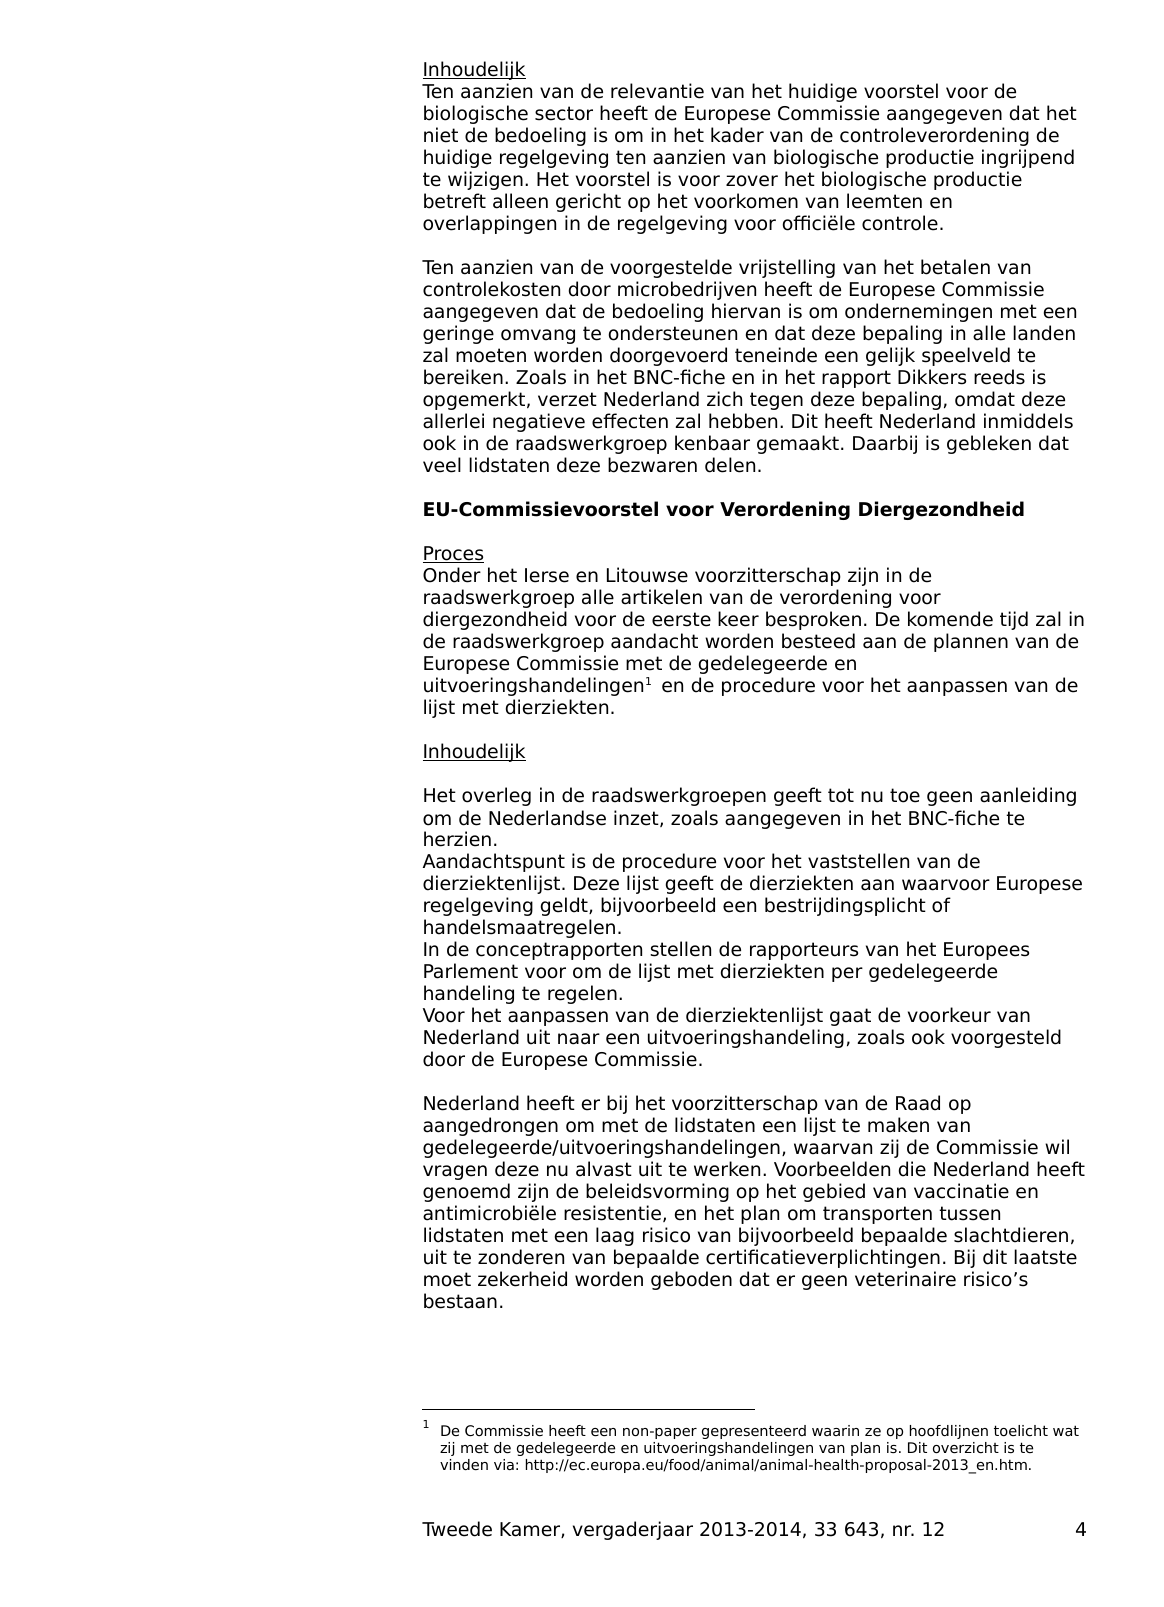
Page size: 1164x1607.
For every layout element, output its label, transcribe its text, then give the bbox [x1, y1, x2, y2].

text Aandachtspunt is de procedure voor het vaststellen van de dierziektenlijst. Deze lijst geeft de dierziekten aan waarvoor Europese regelgeving geldt, bijvoorbeeld een bestrijdingsplicht of handelsmaatregelen. [422, 851, 1087, 939]
text Ten aanzien van de relevantie van het huidige voorstel voor de biologische sector heeft de Europese Commissie aangegeven dat het niet de bedoeling is om in het kader van de controleverordening de huidige regelgeving ten aanzien van biologische productie ingrijpend te wijzigen. Het voorstel is voor zover het biologische productie betreft alleen gericht op het voorkomen van leemten en overlappingen in de regelgeving voor officiële controle. [422, 81, 1087, 235]
subtitle Inhoudelijk [422, 59, 1087, 81]
text Ten aanzien van de voorgestelde vrijstelling van het betalen van controlekosten door microbedrijven heeft de Europese Commissie aangegeven dat de bedoeling hiervan is om ondernemingen met een geringe omvang te ondersteunen en dat deze bepaling in alle landen zal moeten worden doorgevoerd teneinde een gelijk speelveld te bereiken. Zoals in het BNC-fiche en in het rapport Dikkers reeds is opgemerkt, verzet Nederland zich tegen deze bepaling, omdat deze allerlei negatieve effecten zal hebben. Dit heeft Nederland inmiddels ook in de raadswerkgroep kenbaar gemaakt. Daarbij is gebleken dat veel lidstaten deze bezwaren delen. [422, 257, 1087, 477]
subtitle Inhoudelijk [422, 741, 1087, 763]
text De Commissie heeft een non-paper gepresenteerd waarin ze op hoofdlijnen toelicht wat zij met de gedelegeerde en uitvoeringshandelingen van plan is. Dit overzicht is te vinden via: http://ec.europa.eu/food/animal/animal-health-proposal-2013_en.htm. [422, 1418, 1087, 1474]
subtitle Proces [422, 543, 1087, 565]
text Voor het aanpassen van de dierziektenlijst gaat de voorkeur van Nederland uit naar een uitvoeringshandeling, zoals ook voorgesteld door de Europese Commissie. [422, 1005, 1087, 1071]
text In de conceptrapporten stellen de rapporteurs van het Europees Parlement voor om de lijst met dierziekten per gedelegeerde handeling te regelen. [422, 939, 1087, 1005]
subtitle EU-Commissievoorstel voor Verordening Diergezondheid [422, 499, 1087, 521]
text Nederland heeft er bij het voorzitterschap van de Raad op aangedrongen om met de lidstaten een lijst te maken van gedelegeerde/uitvoeringshandelingen, waarvan zij de Commissie wil vragen deze nu alvast uit te werken. Voorbeelden die Nederland heeft genoemd zijn de beleidsvorming op het gebied van vaccinatie en antimicrobiële resistentie, en het plan om transporten tussen lidstaten met een laag risico van bijvoorbeeld bepaalde slachtdieren, uit te zonderen van bepaalde certificatieverplichtingen. Bij dit laatste moet zekerheid worden geboden dat er geen veterinaire risico’s bestaan. [422, 1093, 1087, 1313]
text Onder het Ierse en Litouwse voorzitterschap zijn in de raadswerkgroep alle artikelen van de verordening voor diergezondheid voor de eerste keer besproken. De komende tijd zal in de raadswerkgroep aandacht worden besteed aan de plannen van de Europese Commissie met de gedelegeerde en uitvoeringshandelingen en de procedure voor het aanpassen van de lijst met dierziekten. [422, 565, 1087, 719]
text Het overleg in de raadswerkgroepen geeft tot nu toe geen aanleiding om de Nederlandse inzet, zoals aangegeven in het BNC-fiche te herzien. [422, 785, 1087, 851]
